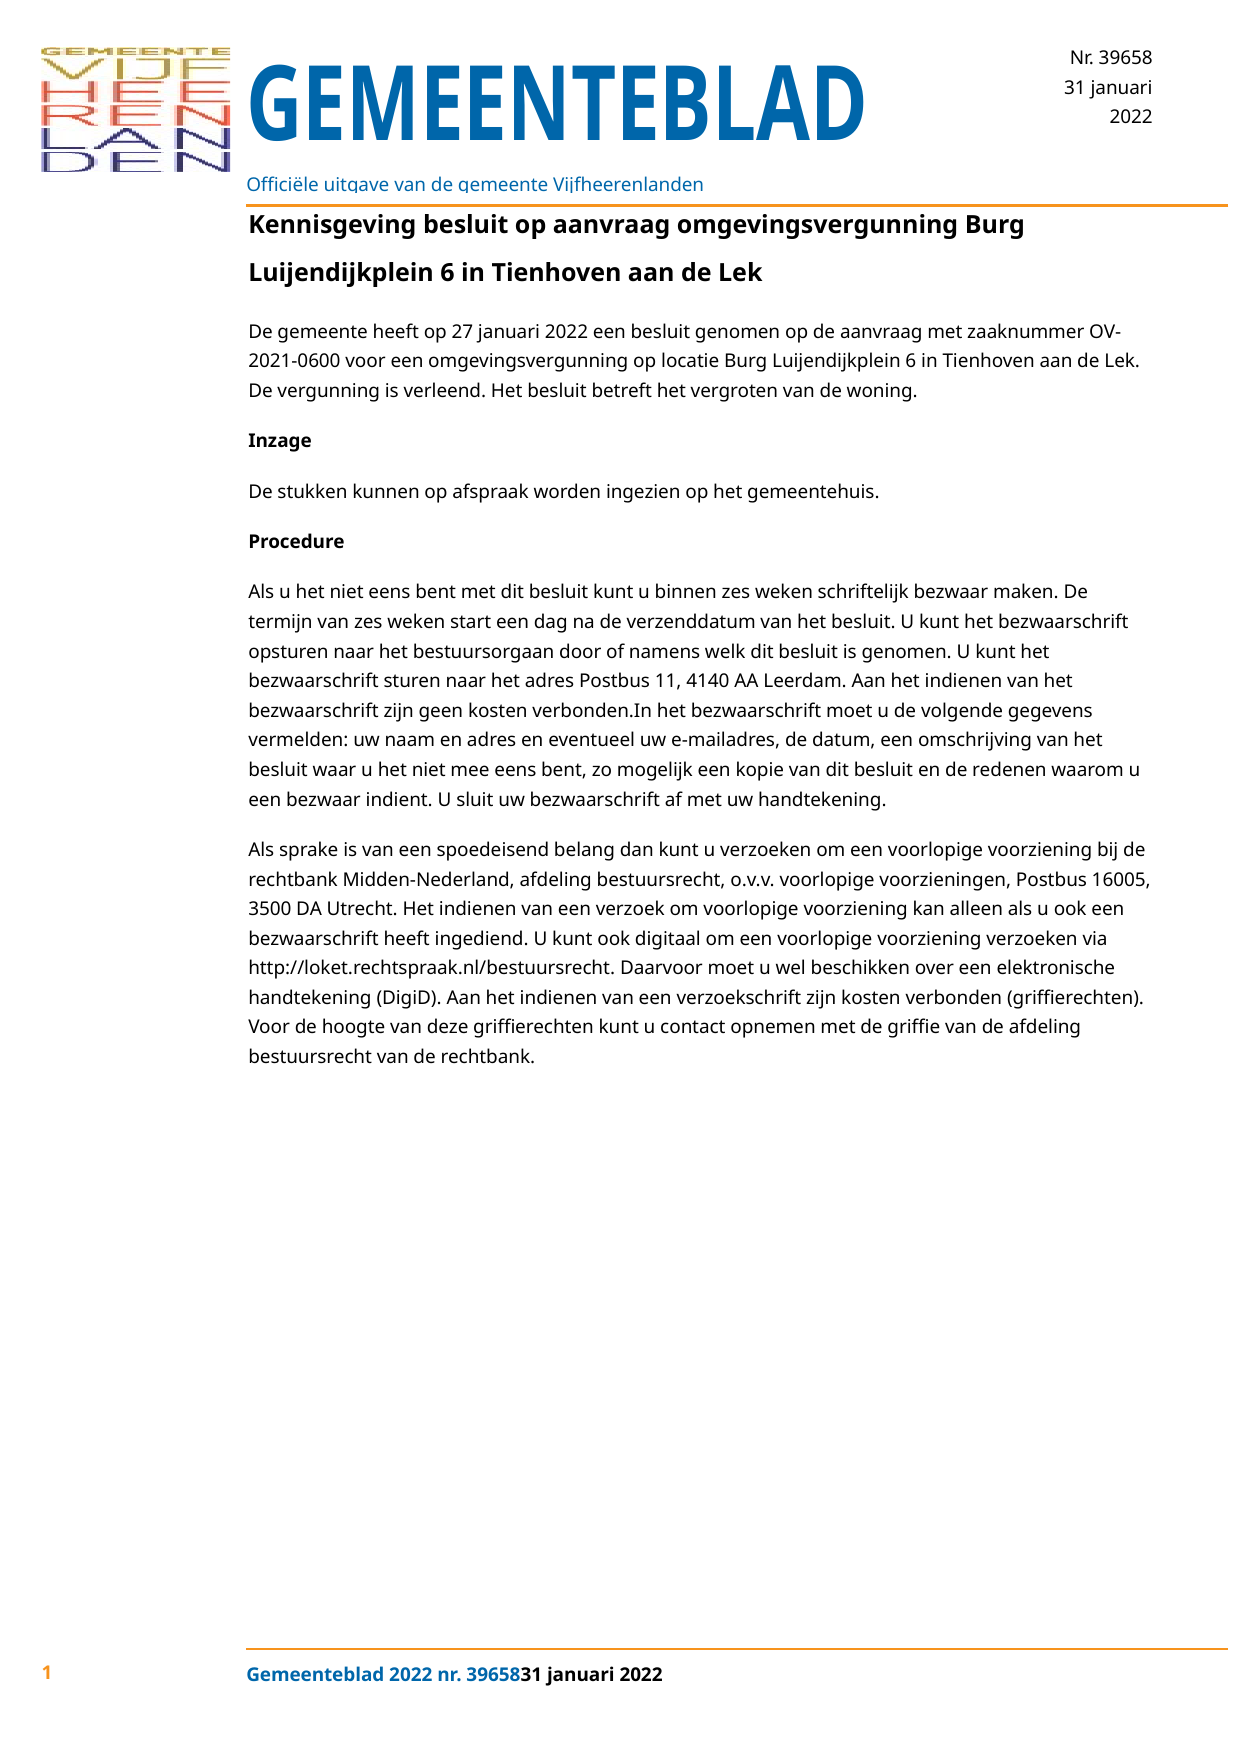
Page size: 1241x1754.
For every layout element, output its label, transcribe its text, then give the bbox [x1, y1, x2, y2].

text Als u het niet eens bent met dit besluit kunt u binnen zes weken schriftelijk bezwaar maken. De termijn van zes weken start een dag na de verzenddatum van het besluit. U kunt het bezwaarschrift opsturen naar het bestuursorgaan door of namens welk dit besluit is genomen. U kunt het bezwaarschrift sturen naar het adres Postbus 11, 4140 AA Leerdam. Aan het indienen van het bezwaarschrift zijn geen kosten verbonden.In het bezwaarschrift moet u de volgende gegevens vermelden: uw naam en adres en eventueel uw e-mailadres, de datum, een omschrijving van het besluit waar u het niet mee eens bent, zo mogelijk een kopie van dit besluit en de redenen waarom u een bezwaar indient. U sluit uw bezwaarschrift af met uw handtekening. [248, 579, 1152, 812]
text Inzage [248, 427, 1152, 453]
text De gemeente heeft op 27 januari 2022 een besluit genomen op de aanvraag met zaaknummer OV-2021-0600 voor een omgevingsvergunning op locatie Burg Luijendijkplein 6 in Tienhoven aan de Lek. De vergunning is verleend. Het besluit betreft het vergroten van de woning. [248, 318, 1152, 403]
picture [41, 47, 231, 172]
text Procedure [248, 528, 1152, 554]
text Kennisgeving besluit op aanvraag omgevingsvergunning Burg Luijendijkplein 6 in Tienhoven aan de Lek [248, 207, 1152, 288]
text Als sprake is van een spoedeisend belang dan kunt u verzoeken om een voorlopige voorziening bij de rechtbank Midden-Nederland, afdeling bestuursrecht, o.v.v. voorlopige voorzieningen, Postbus 16005, 3500 DA Utrecht. Het indienen van een verzoek om voorlopige voorziening kan alleen als u ook een bezwaarschrift heeft ingediend. U kunt ook digitaal om een voorlopige voorziening verzoeken via http://loket.rechtspraak.nl/bestuursrecht. Daarvoor moet u wel beschikken over een elektronische handtekening (DigiD). Aan het indienen van een verzoekschrift zijn kosten verbonden (griffierechten). Voor de hoogte van deze griffierechten kunt u contact opnemen met de griffie van de afdeling bestuursrecht van de rechtbank. [248, 836, 1152, 1069]
text De stukken kunnen op afspraak worden ingezien op het gemeentehuis. [248, 478, 1152, 504]
